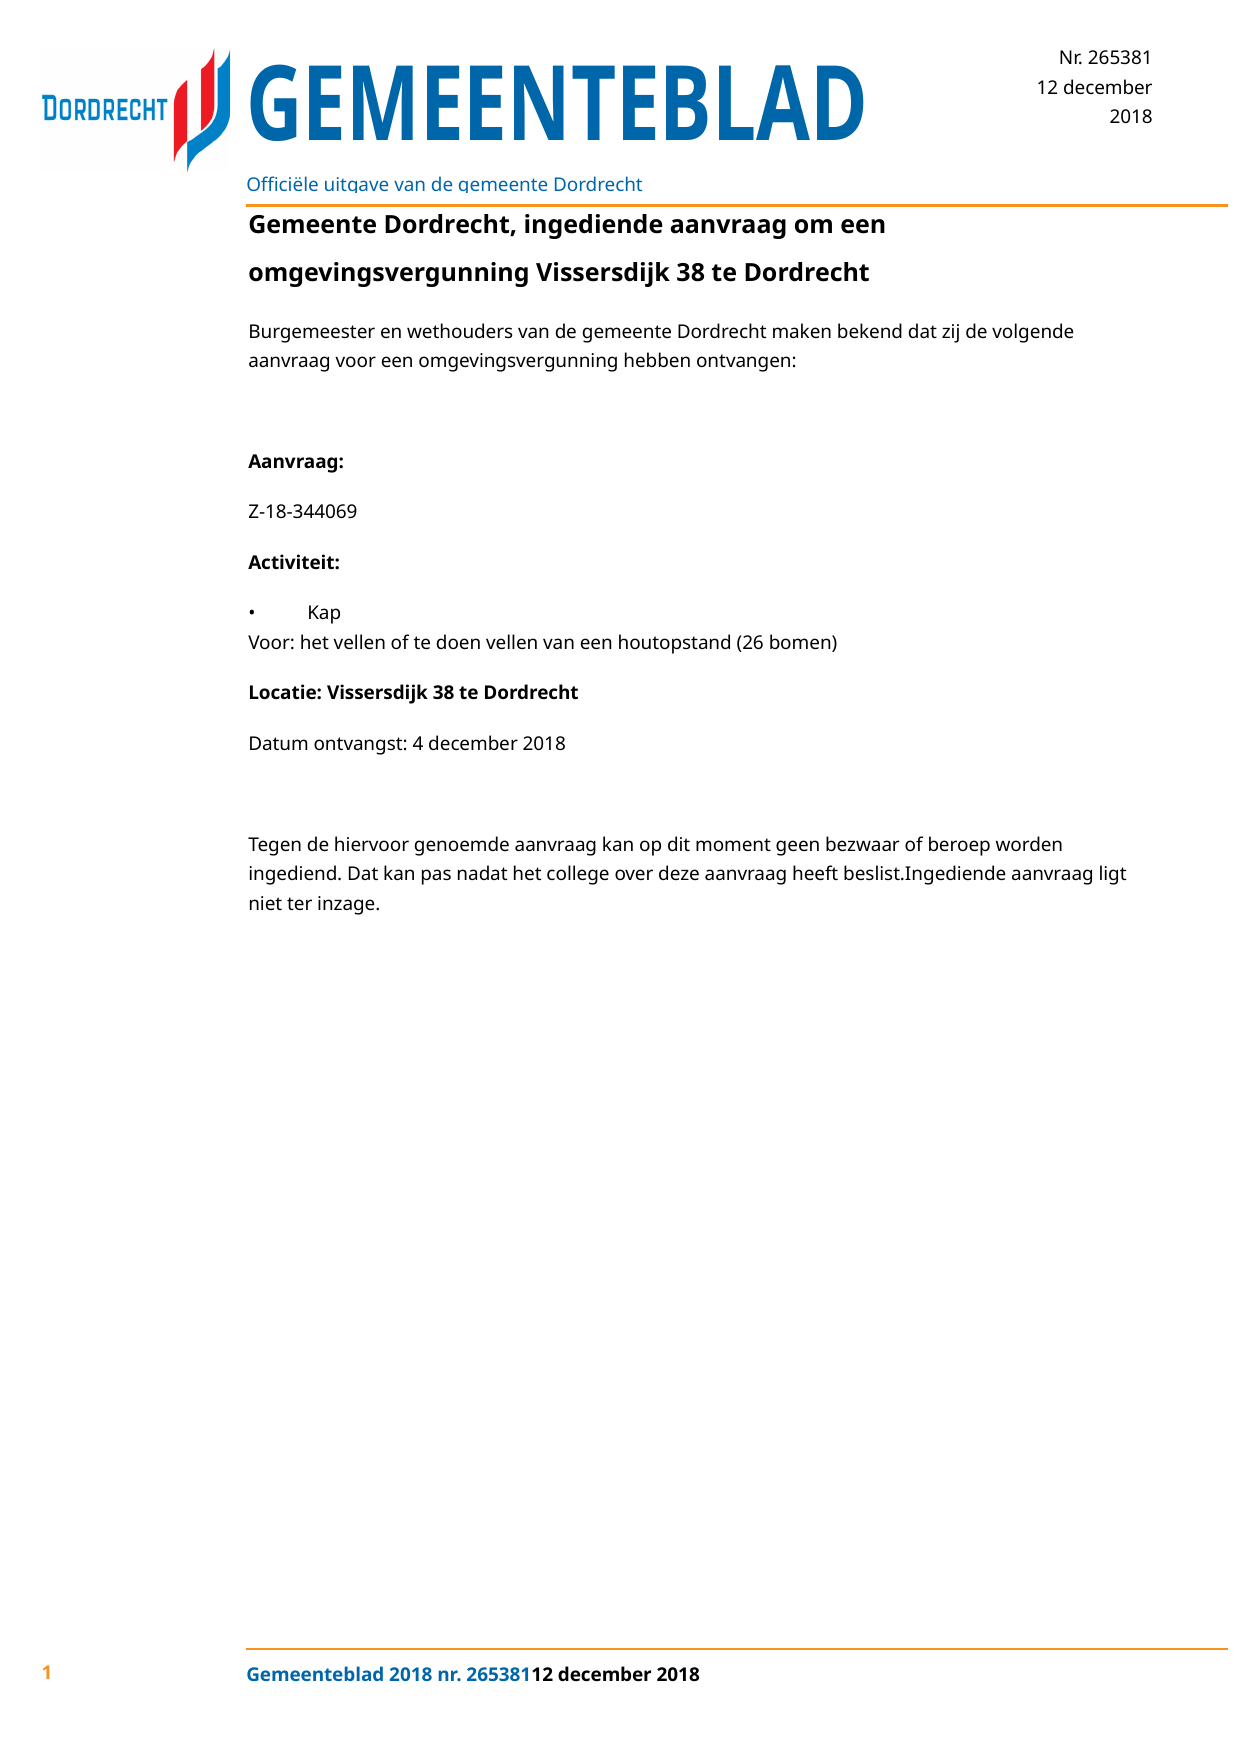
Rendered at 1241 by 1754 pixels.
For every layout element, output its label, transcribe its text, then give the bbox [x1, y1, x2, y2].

text Locatie: Vissersdijk 38 te Dordrecht [248, 679, 1152, 705]
text Datum ontvangst: 4 december 2018 [248, 730, 1152, 756]
text Z-18-344069 [248, 499, 1152, 524]
list Kap [248, 599, 1152, 625]
picture [41, 47, 231, 172]
text Aanvraag: [248, 448, 1152, 474]
text Tegen de hiervoor genoemde aanvraag kan op dit moment geen bezwaar of beroep worden ingediend. Dat kan pas nadat het college over deze aanvraag heeft beslist.Ingediende aanvraag ligt niet ter inzage. [248, 831, 1152, 916]
text Gemeente Dordrecht, ingediende aanvraag om een omgevingsvergunning Vissersdijk 38 te Dordrecht [248, 207, 1152, 288]
text Activiteit: [248, 549, 1152, 575]
text Voor: het vellen of te doen vellen van een houtopstand (26 bomen) [248, 629, 1152, 655]
text Burgemeester en wethouders van de gemeente Dordrecht maken bekend dat zij de volgende aanvraag voor een omgevingsvergunning hebben ontvangen: [248, 318, 1152, 373]
